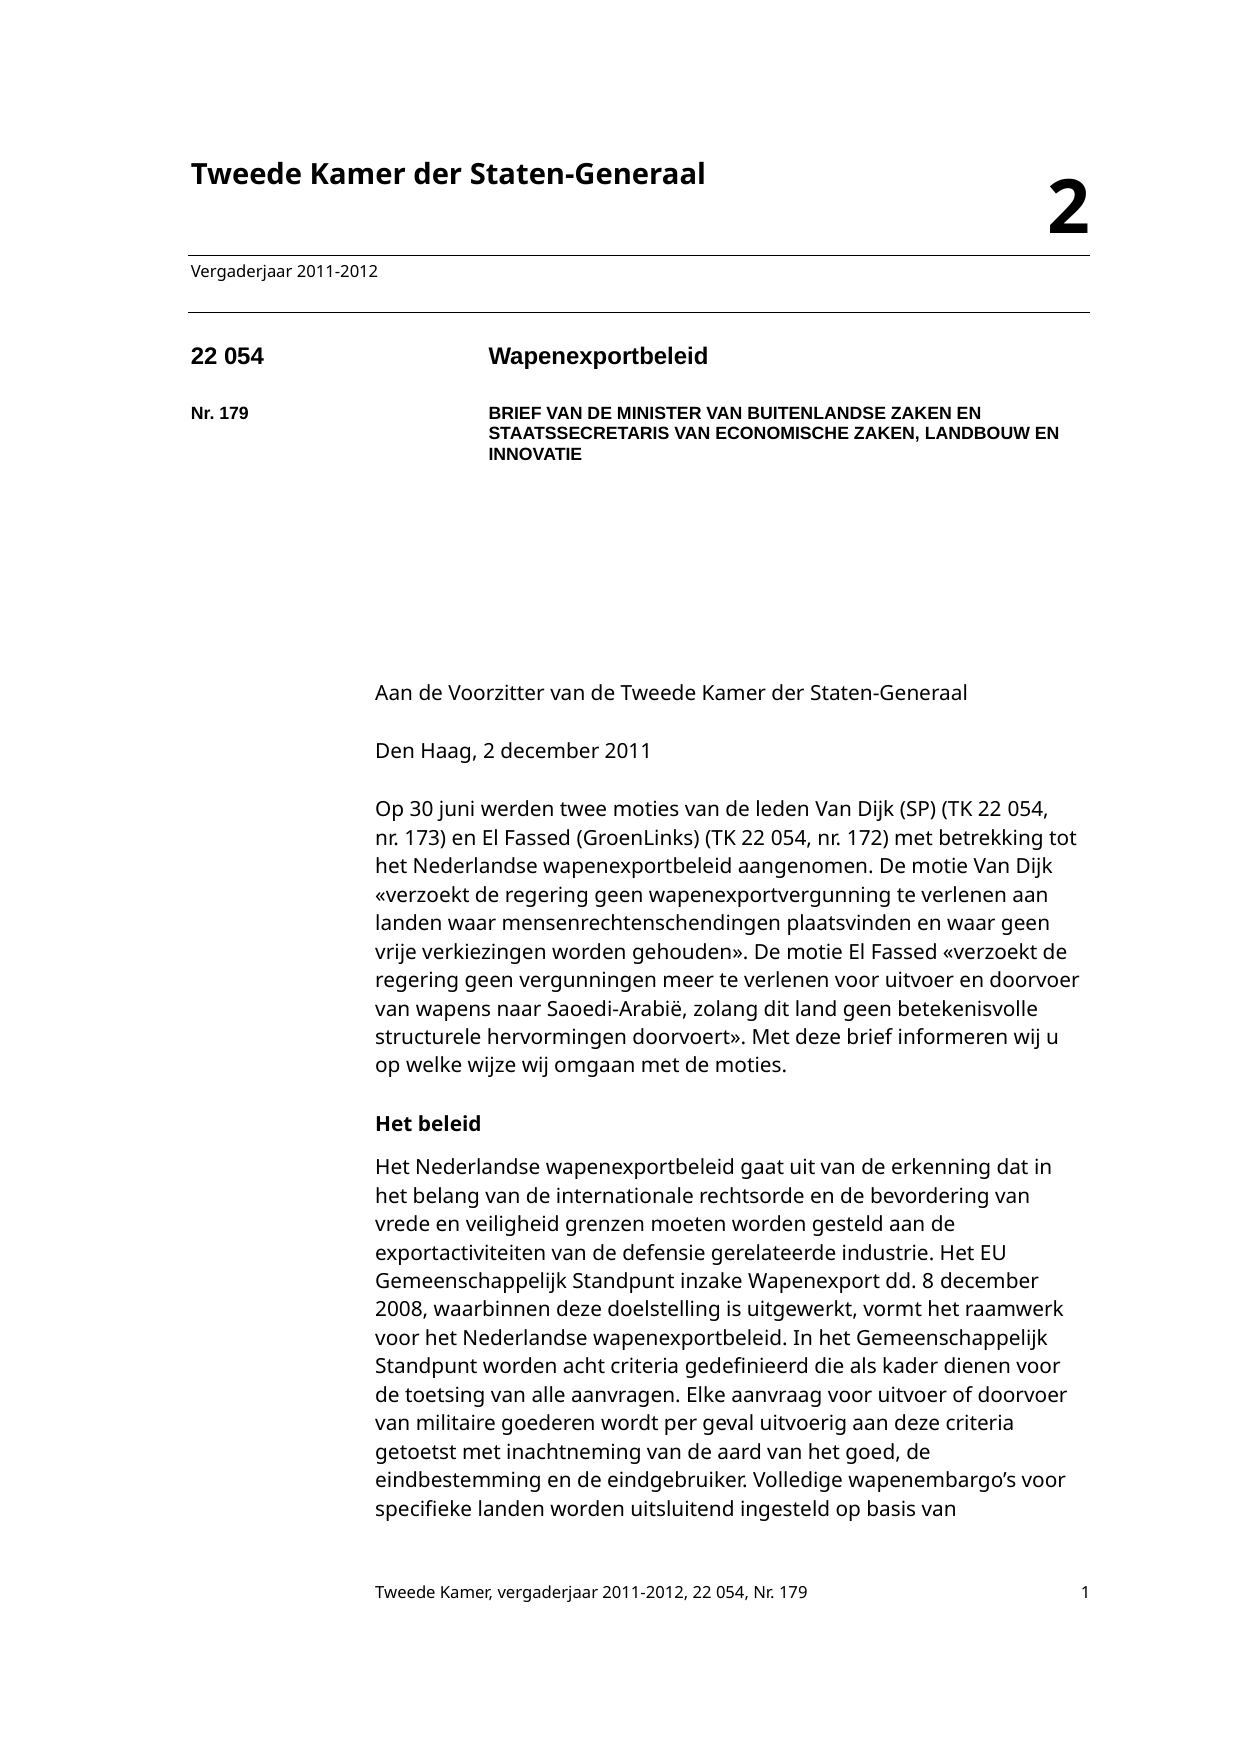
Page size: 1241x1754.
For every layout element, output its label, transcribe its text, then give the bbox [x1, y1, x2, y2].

table_cell [485, 256, 1090, 312]
table_cell 22 054 [188, 339, 485, 399]
text Het Nederlandse wapenexportbeleid gaat uit van de erkenning dat in het belang van de internationale rechtsorde en de bevordering van vrede en veiligheid grenzen moeten worden gesteld aan de exportactiviteiten van de defensie gerelateerde industrie. Het EU Gemeenschappelijk Standpunt inzake Wapenexport dd. 8 december 2008, waarbinnen deze doelstelling is uitgewerkt, vormt het raamwerk voor het Nederlandse wapenexportbeleid. In het Gemeenschappelijk Standpunt worden acht criteria gedefinieerd die als kader dienen voor de toetsing van alle aanvragen. Elke aanvraag voor uitvoer of doorvoer van militaire goederen wordt per geval uitvoerig aan deze criteria getoetst met inachtneming van de aard van het goed, de eindbestemming en de eindgebruiker. Volledige wapenembargo’s voor specifieke landen worden uitsluitend ingesteld op basis van [375, 1152, 1090, 1522]
table_cell [485, 313, 1090, 339]
table_header Tweede Kamer der Staten-Generaal [188, 150, 909, 255]
table_cell Wapenexportbeleid [485, 339, 1090, 399]
table_cell [188, 313, 485, 339]
text Op 30 juni werden twee moties van de leden Van Dijk (SP) (TK 22 054, nr. 173) en El Fassed (GroenLinks) (TK 22 054, nr. 172) met betrekking tot het Nederlandse wapenexportbeleid aangenomen. De motie Van Dijk «verzoekt de regering geen wapenexportvergunning te verlenen aan landen waar mensenrechtenschendingen plaatsvinden en waar geen vrije verkiezingen worden gehouden». De motie El Fassed «verzoekt de regering geen vergunningen meer te verlenen voor uitvoer en doorvoer van wapens naar Saoedi-Arabië, zolang dit land geen betekenisvolle structurele hervormingen doorvoert». Met deze brief informeren wij u op welke wijze wij omgaan met de moties. [375, 794, 1090, 1079]
table_header 2 [910, 150, 1090, 255]
text Het beleid [375, 1109, 1090, 1137]
text Aan de Voorzitter van de Tweede Kamer der Staten-Generaal [375, 678, 1090, 706]
table_cell BRIEF VAN DE MINISTER VAN BUITENLANDSE ZAKEN EN STAATSSECRETARIS VAN ECONOMISCHE ZAKEN, LANDBOUW EN INNOVATIE [485, 399, 1090, 559]
table_cell Vergaderjaar 2011-2012 [188, 256, 485, 312]
text Den Haag, 2 december 2011 [375, 736, 1090, 764]
table_cell Nr. 179 [188, 399, 485, 559]
